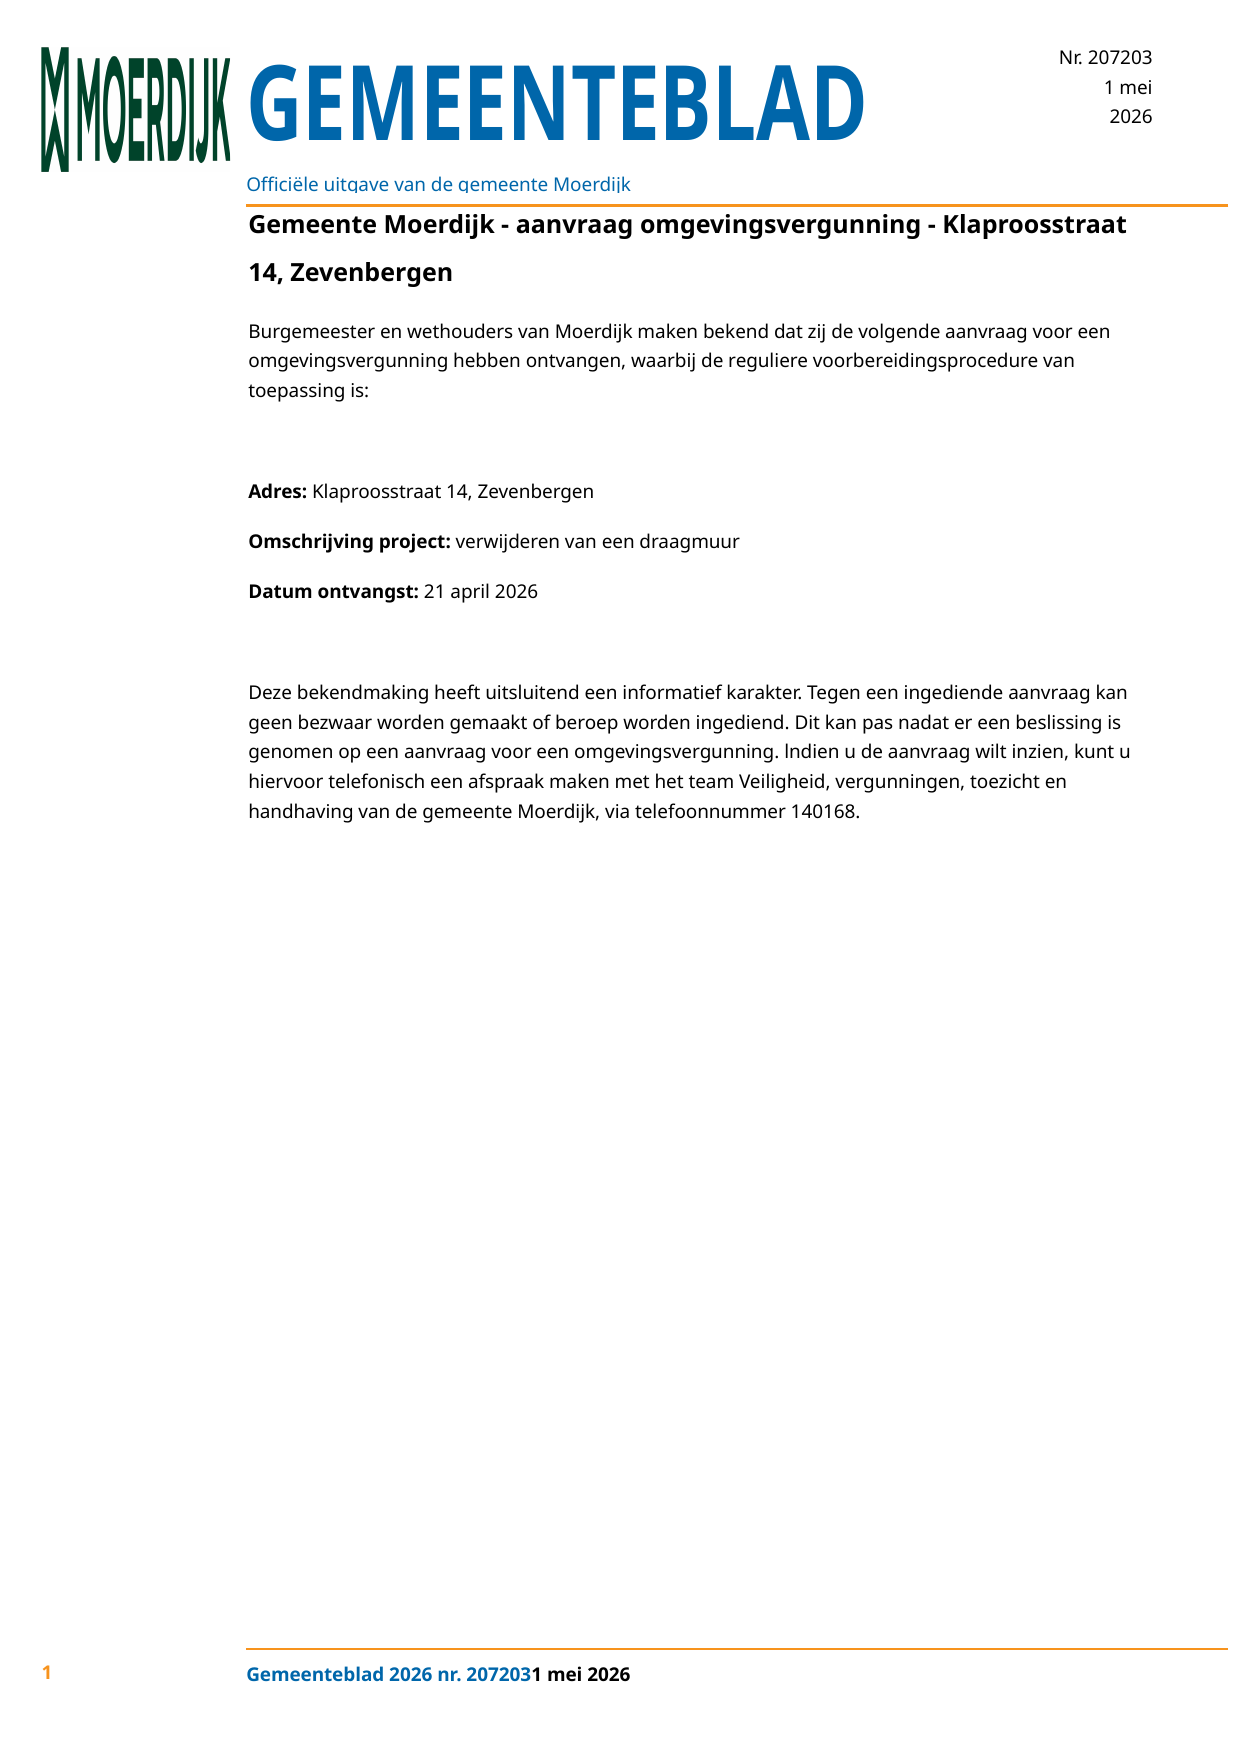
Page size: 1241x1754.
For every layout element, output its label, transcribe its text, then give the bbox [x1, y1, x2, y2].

text Datum ontvangst: 21 april 2026 [248, 579, 1152, 604]
picture [41, 47, 231, 172]
text Burgemeester en wethouders van Moerdijk maken bekend dat zij de volgende aanvraag voor een omgevingsvergunning hebben ontvangen, waarbij de reguliere voorbereidingsprocedure van toepassing is: [248, 318, 1152, 403]
text Adres: Klaproosstraat 14, Zevenbergen [248, 478, 1152, 504]
text Gemeente Moerdijk - aanvraag omgevingsvergunning - Klaproosstraat 14, Zevenbergen [248, 207, 1152, 288]
text Omschrijving project: verwijderen van een draagmuur [248, 528, 1152, 554]
text Deze bekendmaking heeft uitsluitend een informatief karakter. Tegen een ingediende aanvraag kan geen bezwaar worden gemaakt of beroep worden ingediend. Dit kan pas nadat er een beslissing is genomen op een aanvraag voor een omgevingsvergunning. lndien u de aanvraag wilt inzien, kunt u hiervoor telefonisch een afspraak maken met het team Veiligheid, vergunningen, toezicht en handhaving van de gemeente Moerdijk, via telefoonnummer 140168. [248, 679, 1152, 824]
